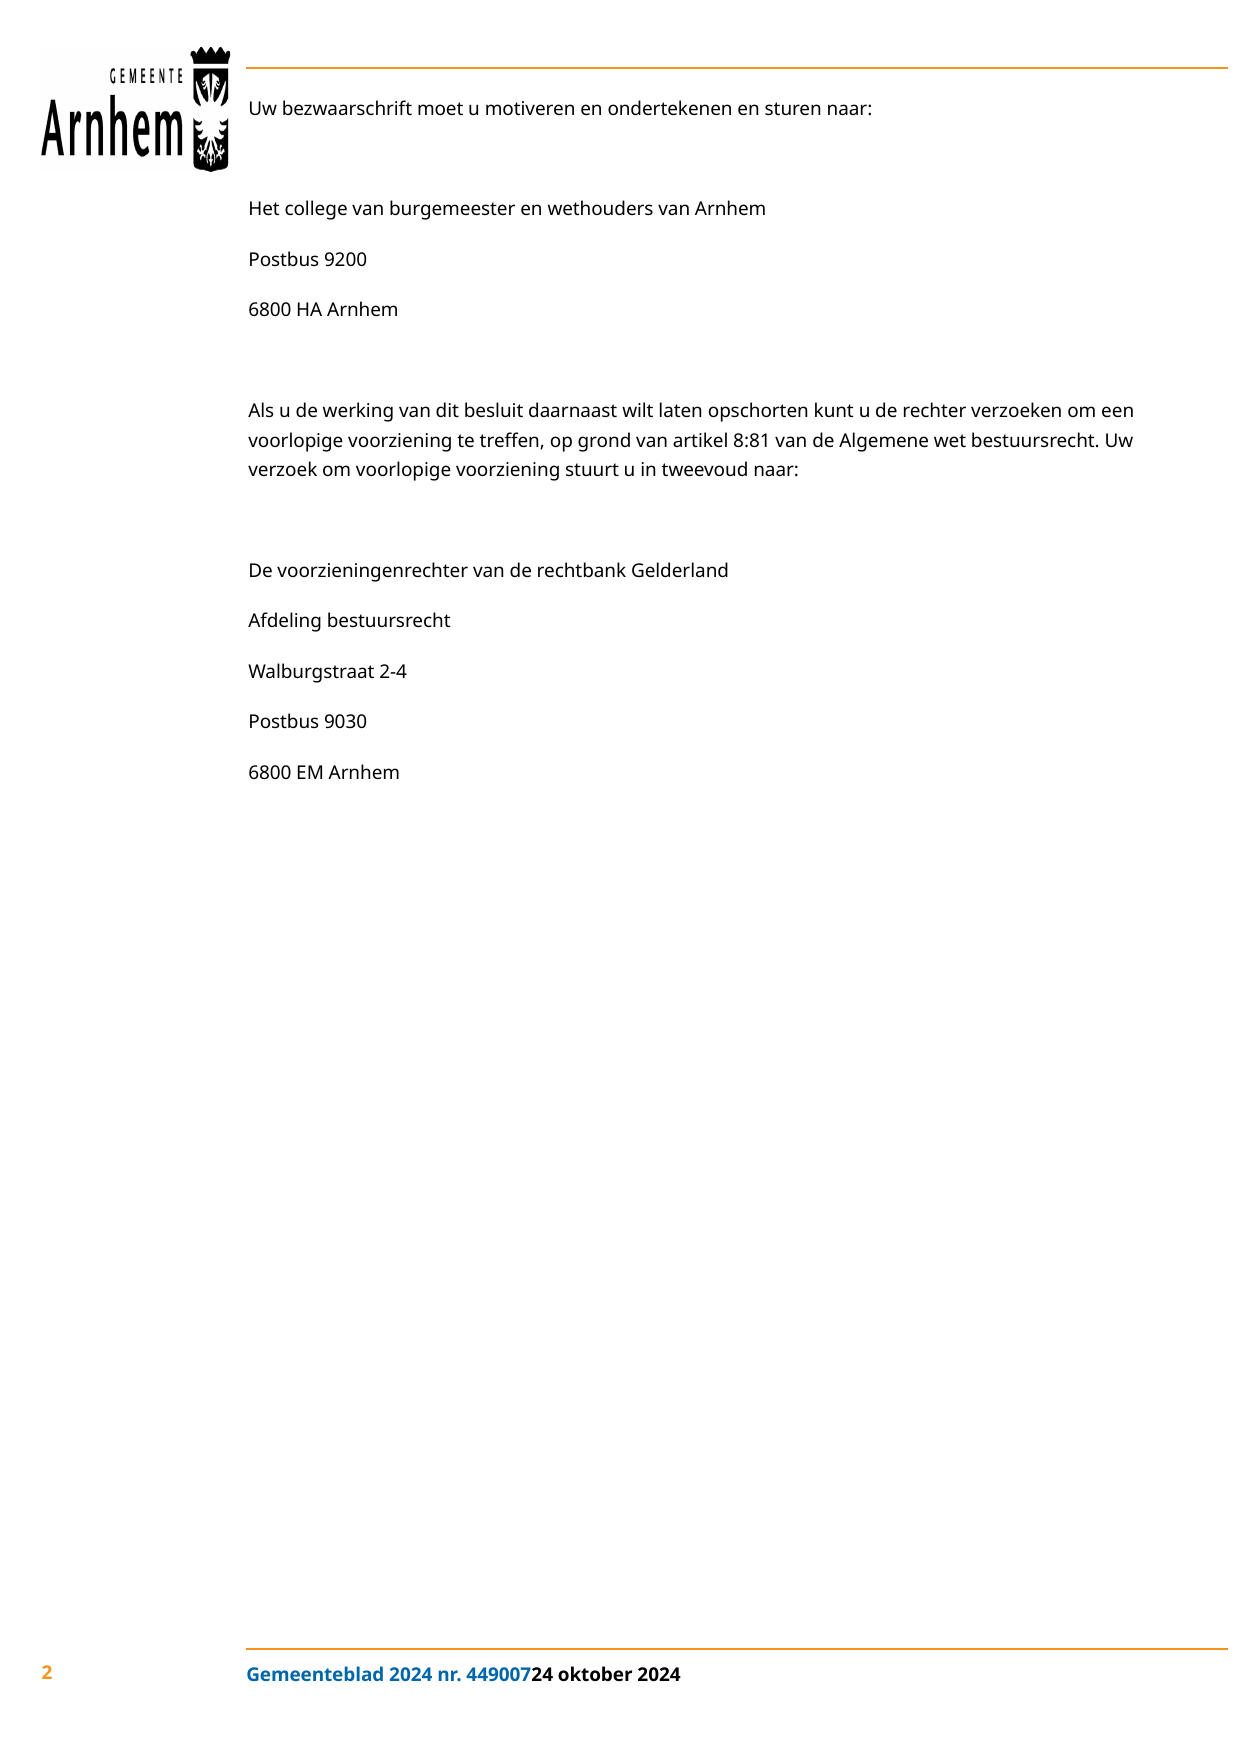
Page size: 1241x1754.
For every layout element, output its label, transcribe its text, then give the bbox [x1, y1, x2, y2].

text Afdeling bestuursrecht [248, 608, 1152, 633]
text De voorzieningenrechter van de rechtbank Gelderland [248, 557, 1152, 583]
text Postbus 9030 [248, 708, 1152, 734]
text 6800 EM Arnhem [248, 759, 1152, 785]
text 6800 HA Arnhem [248, 296, 1152, 322]
picture [41, 47, 231, 172]
text Uw bezwaarschrift moet u motiveren en ondertekenen en sturen naar: [248, 95, 1152, 121]
text Walburgstraat 2-4 [248, 658, 1152, 684]
text Het college van burgemeester en wethouders van Arnhem [248, 196, 1152, 221]
text Postbus 9200 [248, 246, 1152, 272]
text Als u de werking van dit besluit daarnaast wilt laten opschorten kunt u de rechter verzoeken om een voorlopige voorziening te treffen, op grond van artikel 8:81 van de Algemene wet bestuursrecht. Uw verzoek om voorlopige voorziening stuurt u in tweevoud naar: [248, 397, 1152, 482]
